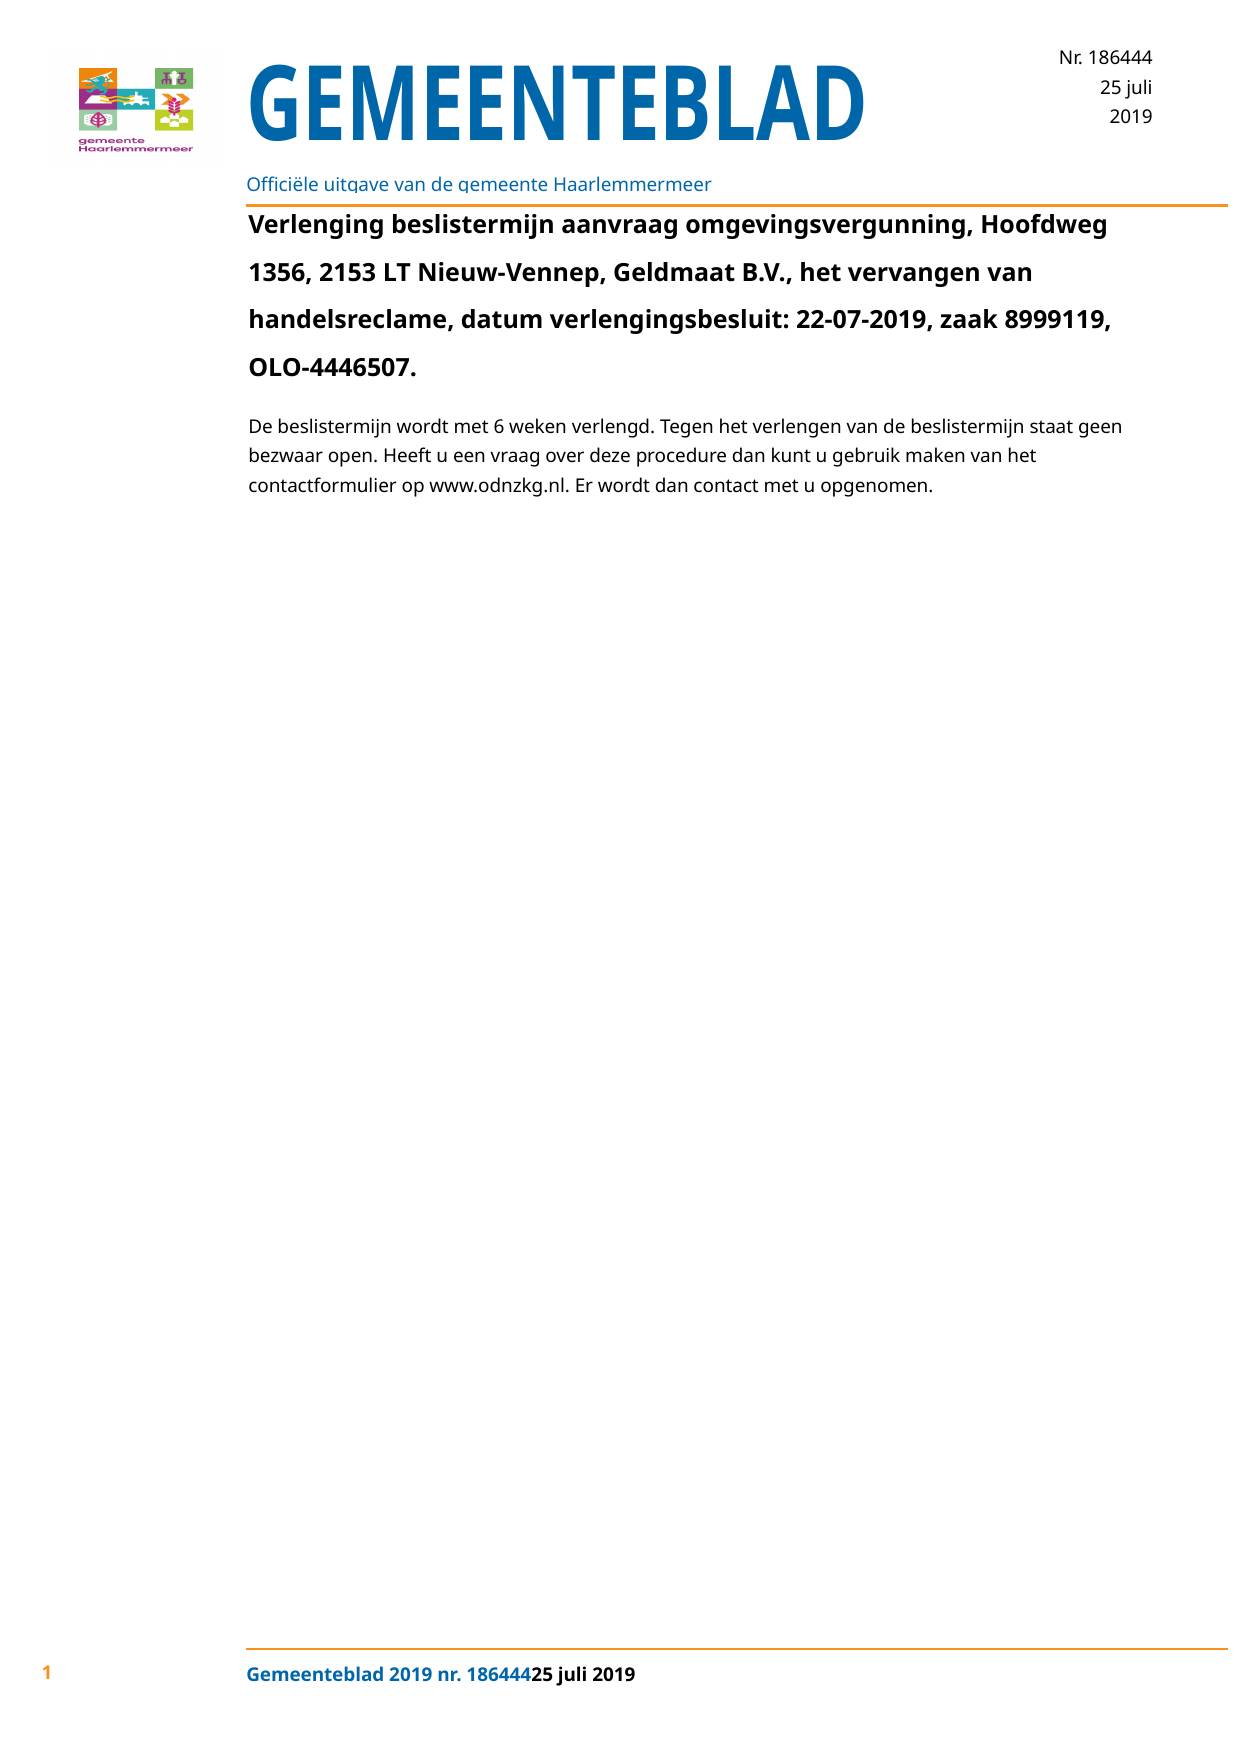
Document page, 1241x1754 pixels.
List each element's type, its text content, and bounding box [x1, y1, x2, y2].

text Verlenging beslistermijn aanvraag omgevingsvergunning, Hoofdweg 1356, 2153 LT Nieuw-Vennep, Geldmaat B.V., het vervangen van handelsreclame, datum verlengingsbesluit: 22-07-2019, zaak 8999119, OLO-4446507. [248, 207, 1152, 384]
text De beslistermijn wordt met 6 weken verlengd. Tegen het verlengen van de beslistermijn staat geen bezwaar open. Heeft u een vraag over deze procedure dan kunt u gebruik maken van het contactformulier op www.odnzkg.nl. Er wordt dan contact met u opgenomen. [248, 413, 1152, 498]
picture [41, 47, 231, 172]
